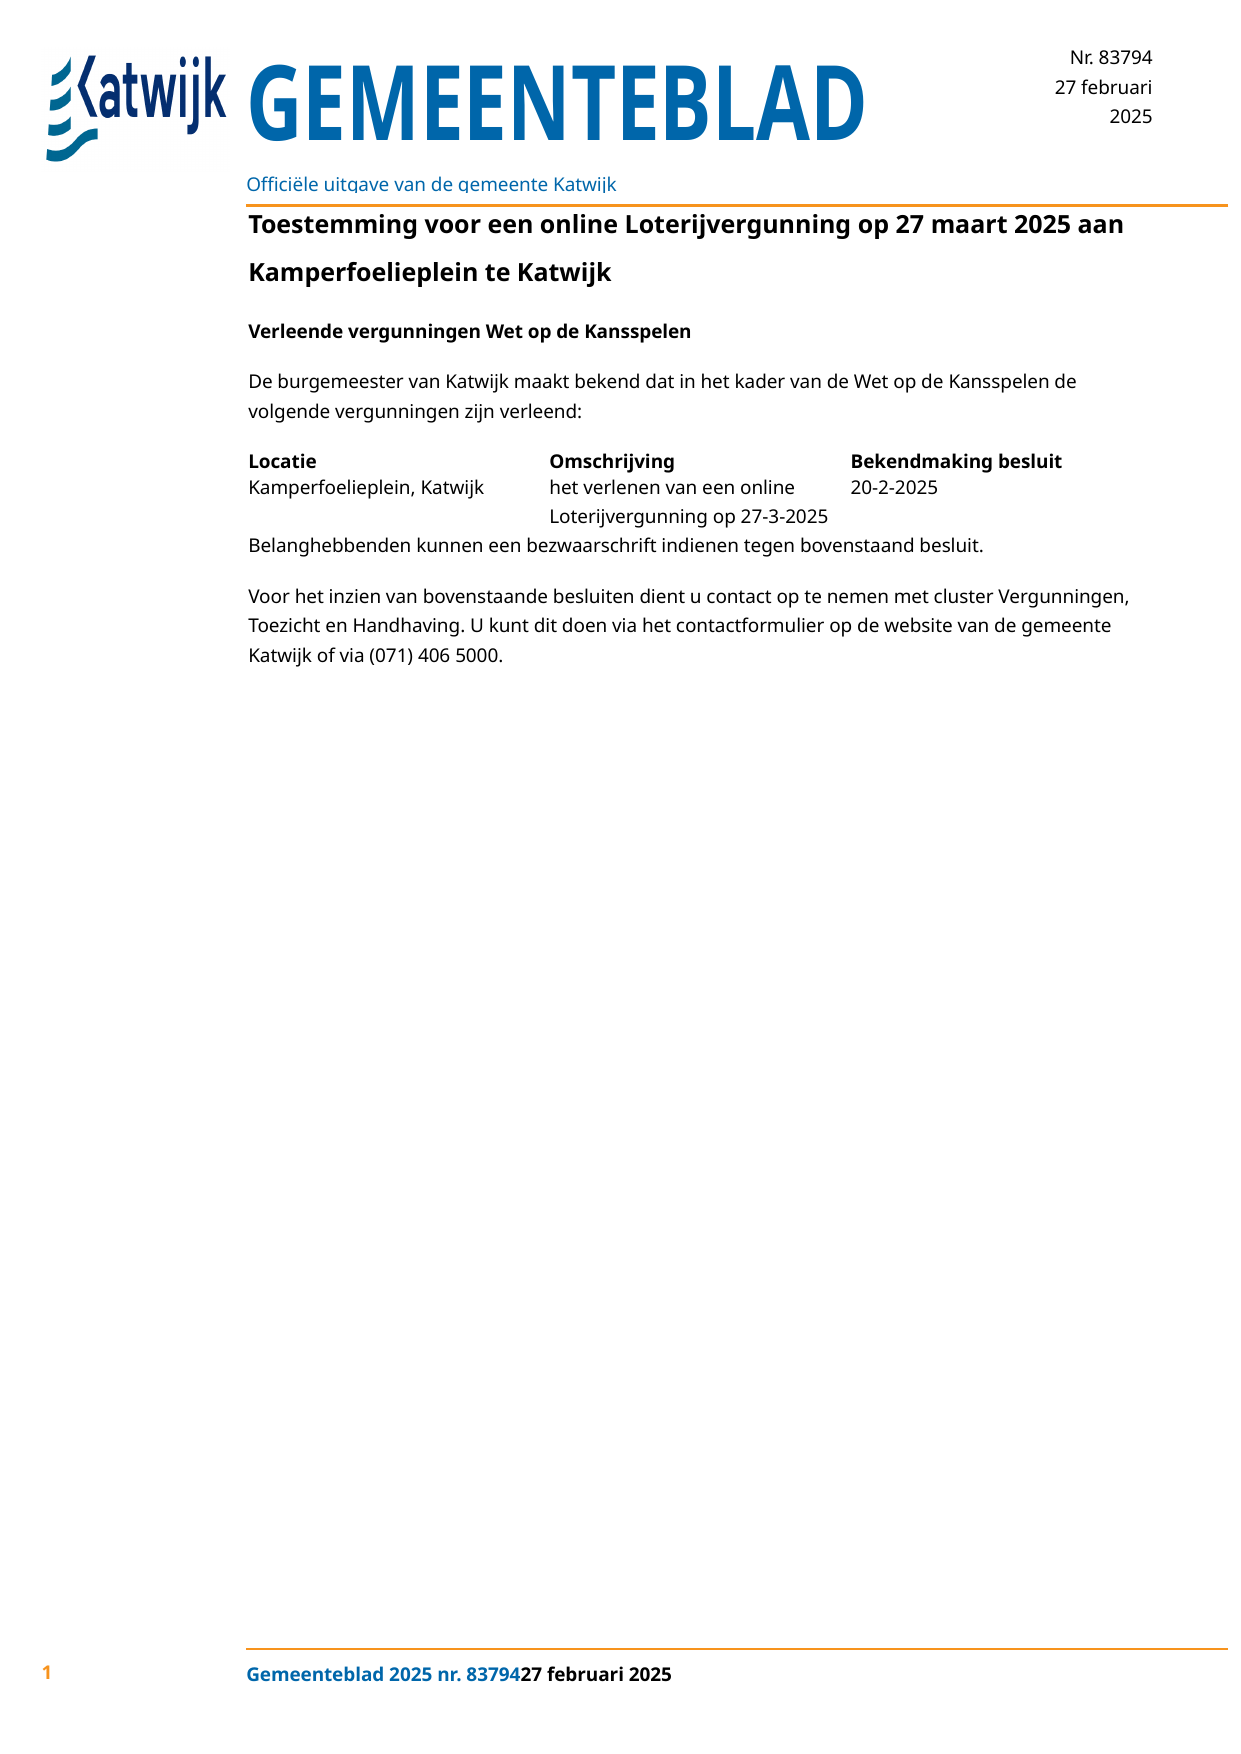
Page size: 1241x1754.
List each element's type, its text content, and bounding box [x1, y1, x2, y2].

text Voor het inzien van bovenstaande besluiten dient u contact op te nemen met cluster Vergunningen, Toezicht en Handhaving. U kunt dit doen via het contactformulier op de website van de gemeente Katwijk of via (071) 406 5000. [248, 583, 1152, 668]
text Toestemming voor een online Loterijvergunning op 27 maart 2025 aan Kamperfoelieplein te Katwijk [248, 207, 1152, 288]
table_cell Kamperfoelieplein, Katwijk [248, 474, 549, 529]
text Belanghebbenden kunnen een bezwaarschrift indienen tegen bovenstaand besluit. [248, 533, 1152, 558]
picture [41, 47, 231, 172]
table_header Omschrijving [549, 449, 850, 474]
table_header Bekendmaking besluit [850, 449, 1152, 474]
text Verleende vergunningen Wet op de Kansspelen [248, 318, 1152, 344]
table_cell het verlenen van een online Loterijvergunning op 27-3-2025 [549, 474, 850, 529]
table_cell 20-2-2025 [850, 474, 1152, 529]
table_header Locatie [248, 449, 549, 474]
text De burgemeester van Katwijk maakt bekend dat in het kader van de Wet op de Kansspelen de volgende vergunningen zijn verleend: [248, 368, 1152, 424]
